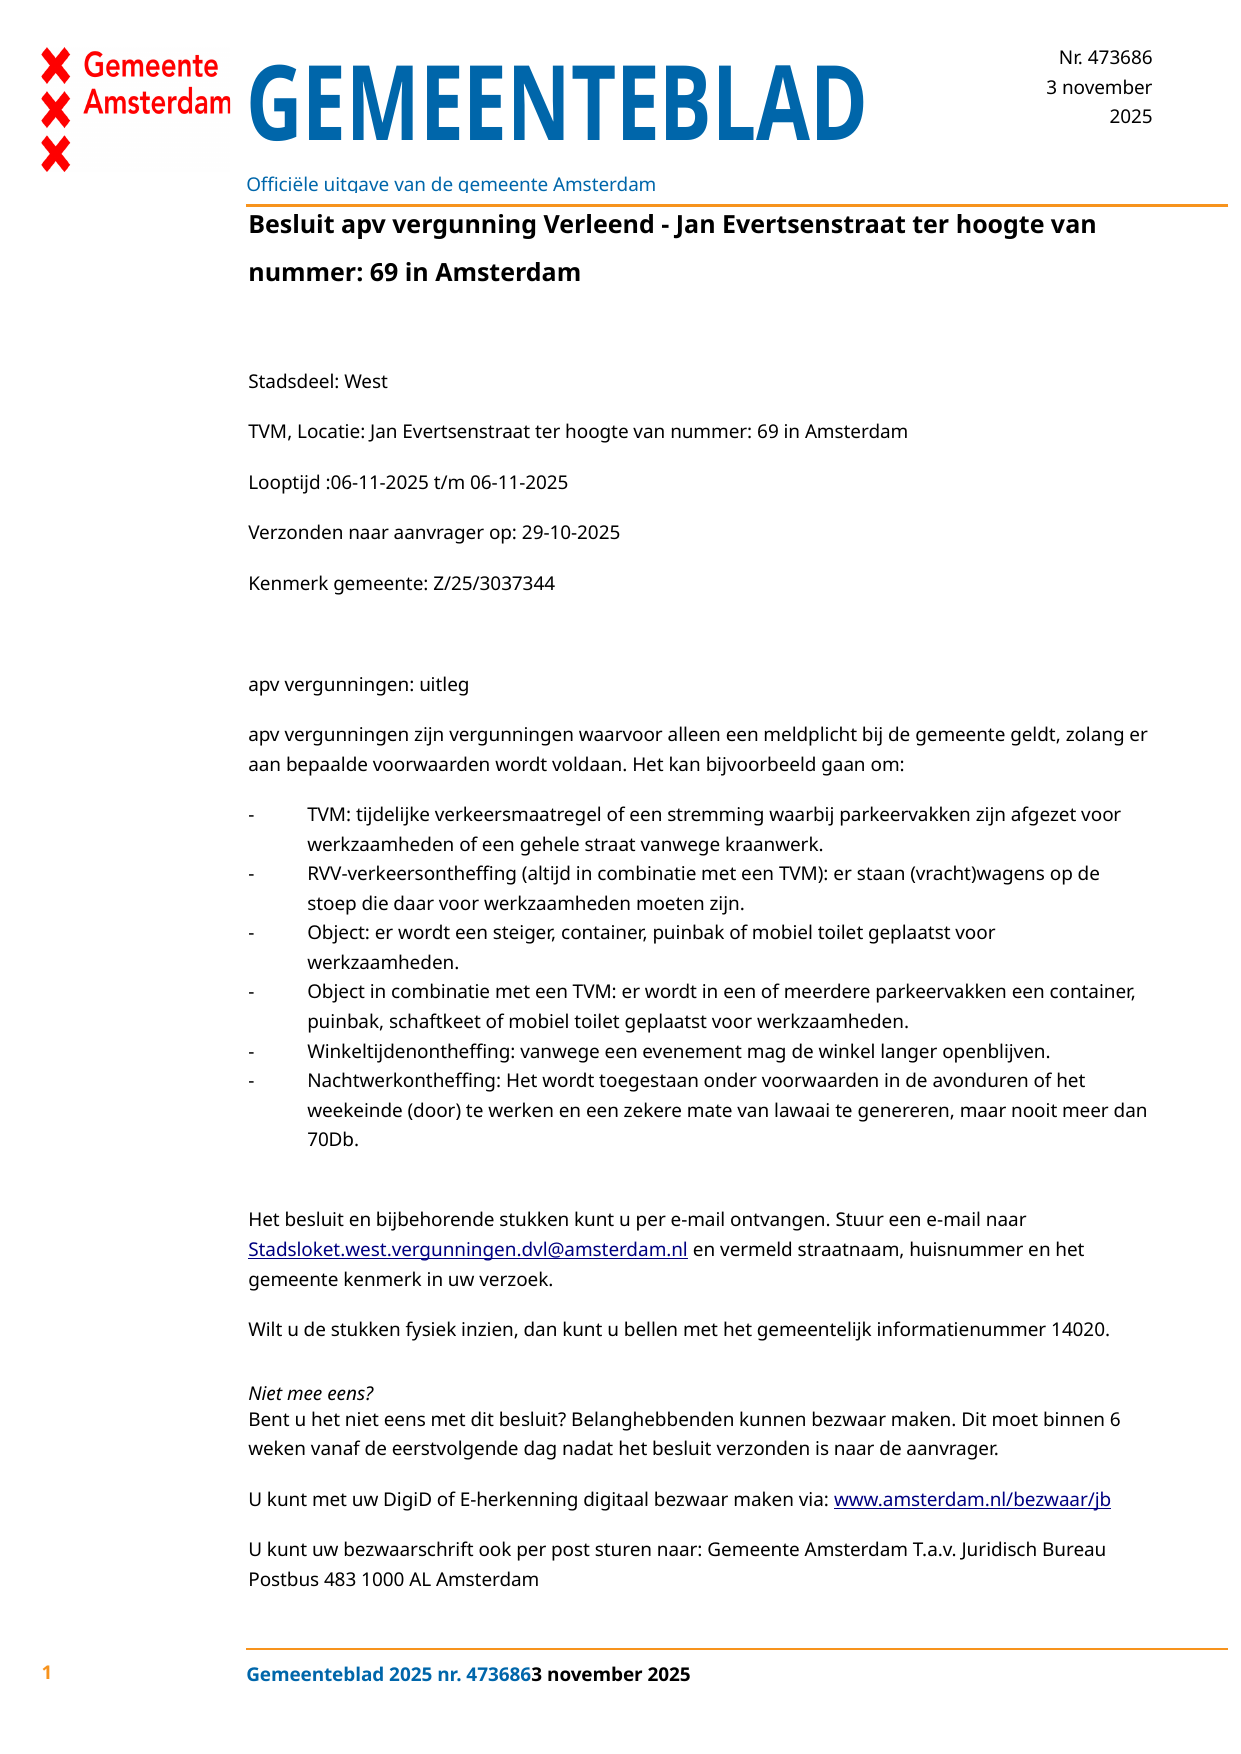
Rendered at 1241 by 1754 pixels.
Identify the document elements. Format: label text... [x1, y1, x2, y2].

text Verzonden naar aanvrager op: 29-10-2025 [248, 519, 1152, 545]
text Bent u het niet eens met dit besluit? Belanghebbenden kunnen bezwaar maken. Dit moet binnen 6 weken vanaf de eerstvolgende dag nadat het besluit verzonden is naar de aanvrager. [248, 1406, 1152, 1461]
text apv vergunningen: uitleg [248, 671, 1152, 697]
text Besluit apv vergunning Verleend - Jan Evertsenstraat ter hoogte van nummer: 69 in Amsterdam [248, 207, 1152, 288]
text U kunt met uw DigiD of E-herkenning digitaal bezwaar maken via: www.amsterdam.nl/bezwaar/jb [248, 1486, 1152, 1512]
text U kunt uw bezwaarschrift ook per post sturen naar: Gemeente Amsterdam T.a.v. Juridisch Bureau Postbus 483 1000 AL Amsterdam [248, 1536, 1152, 1592]
text Wilt u de stukken fysiek inzien, dan kunt u bellen met het gemeentelijk informatienummer 14020. [248, 1316, 1152, 1342]
text apv vergunningen zijn vergunningen waarvoor alleen een meldplicht bij de gemeente geldt, zolang er aan bepaalde voorwaarden wordt voldaan. Het kan bijvoorbeeld gaan om: [248, 721, 1152, 777]
text TVM, Locatie: Jan Evertsenstraat ter hoogte van nummer: 69 in Amsterdam [248, 419, 1152, 444]
text Het besluit en bijbehorende stukken kunt u per e-mail ontvangen. Stuur een e-mail naar Stadsloket.west.vergunningen.dvl@amsterdam.nl en vermeld straatnaam, huisnummer en het gemeente kenmerk in uw verzoek. [248, 1207, 1152, 1292]
list RVV-verkeersontheffing (altijd in combinatie met een TVM): er staan (vracht)wagens op de stoep die daar voor werkzaamheden moeten zijn. [248, 860, 1152, 916]
list Object in combinatie met een TVM: er wordt in een of meerdere parkeervakken een container, puinbak, schaftkeet of mobiel toilet geplaatst voor werkzaamheden. [248, 979, 1152, 1034]
list Object: er wordt een steiger, container, puinbak of mobiel toilet geplaatst voor werkzaamheden. [248, 919, 1152, 975]
text Kenmerk gemeente: Z/25/3037344 [248, 570, 1152, 596]
list Nachtwerkontheffing: Het wordt toegestaan onder voorwaarden in de avonduren of het weekeinde (door) te werken en een zekere mate van lawaai te genereren, maar nooit meer dan 70Db. [248, 1067, 1152, 1152]
list Winkeltijdenontheffing: vanwege een evenement mag de winkel langer openblijven. [248, 1038, 1152, 1064]
text Stadsdeel: West [248, 368, 1152, 394]
picture [41, 47, 231, 172]
list TVM: tijdelijke verkeersmaatregel of een stremming waarbij parkeervakken zijn afgezet voor werkzaamheden of een gehele straat vanwege kraanwerk. [248, 801, 1152, 857]
text Looptijd :06-11-2025 t/m 06-11-2025 [248, 469, 1152, 495]
text Niet mee eens? [248, 1380, 1152, 1406]
